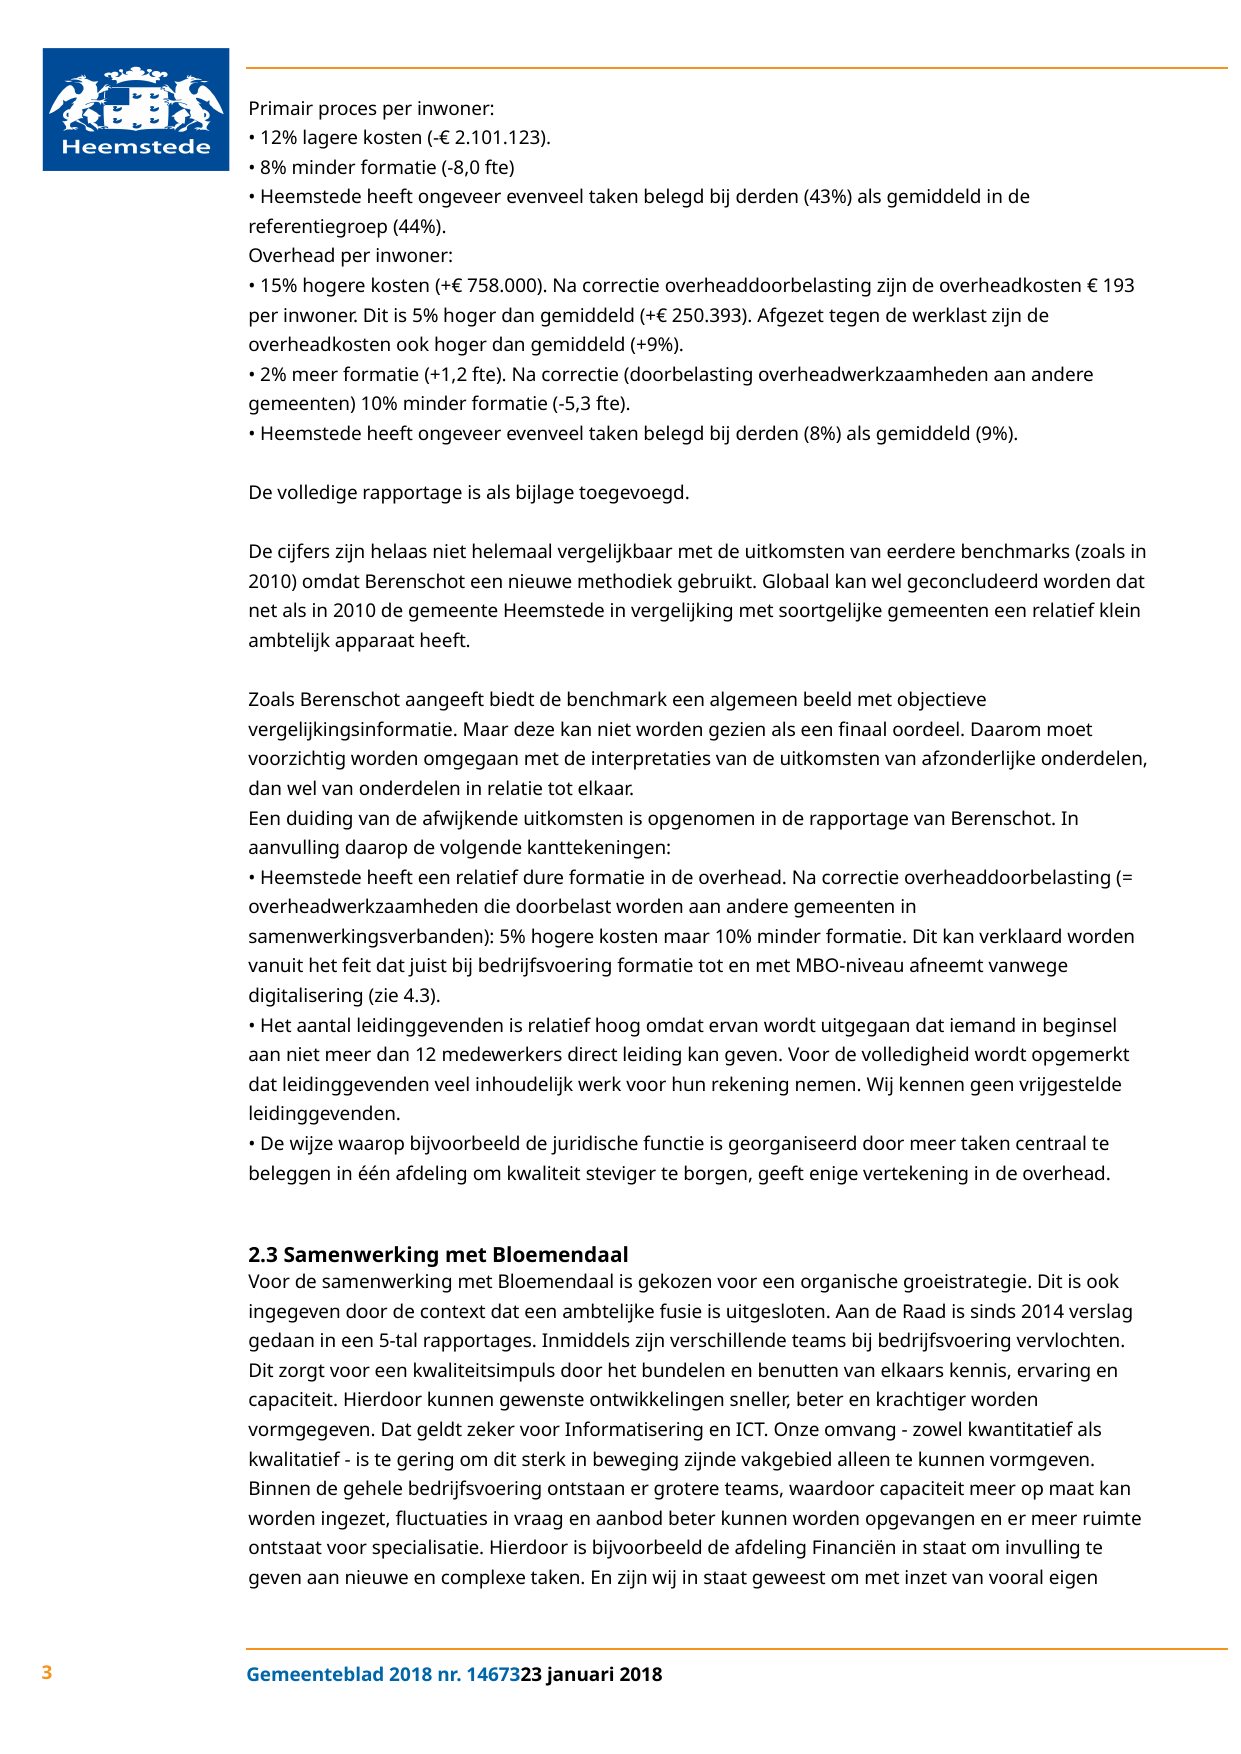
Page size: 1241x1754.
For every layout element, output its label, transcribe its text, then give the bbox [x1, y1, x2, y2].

text 2.3 Samenwerking met Bloemendaal [248, 1240, 1152, 1268]
picture [41, 47, 231, 172]
text • De wijze waarop bijvoorbeeld de juridische functie is georganiseerd door meer taken centraal te beleggen in één afdeling om kwaliteit steviger te borgen, geeft enige vertekening in de overhead. [248, 1130, 1152, 1186]
text Binnen de gehele bedrijfsvoering ontstaan er grotere teams, waardoor capaciteit meer op maat kan worden ingezet, fluctuaties in vraag en aanbod beter kunnen worden opgevangen en er meer ruimte ontstaat voor specialisatie. Hierdoor is bijvoorbeeld de afdeling Financiën in staat om invulling te geven aan nieuwe en complexe taken. En zijn wij in staat geweest om met inzet van vooral eigen [248, 1475, 1152, 1590]
text • Heemstede heeft ongeveer evenveel taken belegd bij derden (43%) als gemiddeld in de referentiegroep (44%). [248, 183, 1152, 239]
text De cijfers zijn helaas niet helemaal vergelijkbaar met de uitkomsten van eerdere benchmarks (zoals in 2010) omdat Berenschot een nieuwe methodiek gebruikt. Globaal kan wel geconcludeerd worden dat net als in 2010 de gemeente Heemstede in vergelijking met soortgelijke gemeenten een relatief klein ambtelijk apparaat heeft. [248, 538, 1152, 653]
text • 2% meer formatie (+1,2 fte). Na correctie (doorbelasting overheadwerkzaamheden aan andere gemeenten) 10% minder formatie (-5,3 fte). [248, 361, 1152, 416]
text Primair proces per inwoner: [248, 95, 1152, 121]
text • 8% minder formatie (-8,0 fte) [248, 154, 1152, 180]
text De volledige rapportage is als bijlage toegevoegd. [248, 479, 1152, 505]
text Voor de samenwerking met Bloemendaal is gekozen voor een organische groeistrategie. Dit is ook ingegeven door de context dat een ambtelijke fusie is uitgesloten. Aan de Raad is sinds 2014 verslag gedaan in een 5-tal rapportages. Inmiddels zijn verschillende teams bij bedrijfsvoering vervlochten. Dit zorgt voor een kwaliteitsimpuls door het bundelen en benutten van elkaars kennis, ervaring en capaciteit. Hierdoor kunnen gewenste ontwikkelingen sneller, beter en krachtiger worden vormgegeven. Dat geldt zeker voor Informatisering en ICT. Onze omvang - zowel kwantitatief als kwalitatief - is te gering om dit sterk in beweging zijnde vakgebied alleen te kunnen vormgeven. [248, 1268, 1152, 1471]
text Een duiding van de afwijkende uitkomsten is opgenomen in de rapportage van Berenschot. In aanvulling daarop de volgende kanttekeningen: [248, 805, 1152, 860]
text • 12% lagere kosten (-€ 2.101.123). [248, 124, 1152, 150]
text • 15% hogere kosten (+€ 758.000). Na correctie overheaddoorbelasting zijn de overheadkosten € 193 per inwoner. Dit is 5% hoger dan gemiddeld (+€ 250.393). Afgezet tegen de werklast zijn de overheadkosten ook hoger dan gemiddeld (+9%). [248, 272, 1152, 357]
text Zoals Berenschot aangeeft biedt de benchmark een algemeen beeld met objectieve vergelijkingsinformatie. Maar deze kan niet worden gezien als een finaal oordeel. Daarom moet voorzichtig worden omgegaan met de interpretaties van de uitkomsten van afzonderlijke onderdelen, dan wel van onderdelen in relatie tot elkaar. [248, 686, 1152, 801]
text • Het aantal leidinggevenden is relatief hoog omdat ervan wordt uitgegaan dat iemand in beginsel aan niet meer dan 12 medewerkers direct leiding kan geven. Voor de volledigheid wordt opgemerkt dat leidinggevenden veel inhoudelijk werk voor hun rekening nemen. Wij kennen geen vrijgestelde leidinggevenden. [248, 1012, 1152, 1126]
text • Heemstede heeft ongeveer evenveel taken belegd bij derden (8%) als gemiddeld (9%). [248, 420, 1152, 446]
text • Heemstede heeft een relatief dure formatie in de overhead. Na correctie overheaddoorbelasting (= overheadwerkzaamheden die doorbelast worden aan andere gemeenten in samenwerkingsverbanden): 5% hogere kosten maar 10% minder formatie. Dit kan verklaard worden vanuit het feit dat juist bij bedrijfsvoering formatie tot en met MBO-niveau afneemt vanwege digitalisering (zie 4.3). [248, 864, 1152, 1008]
text Overhead per inwoner: [248, 243, 1152, 268]
